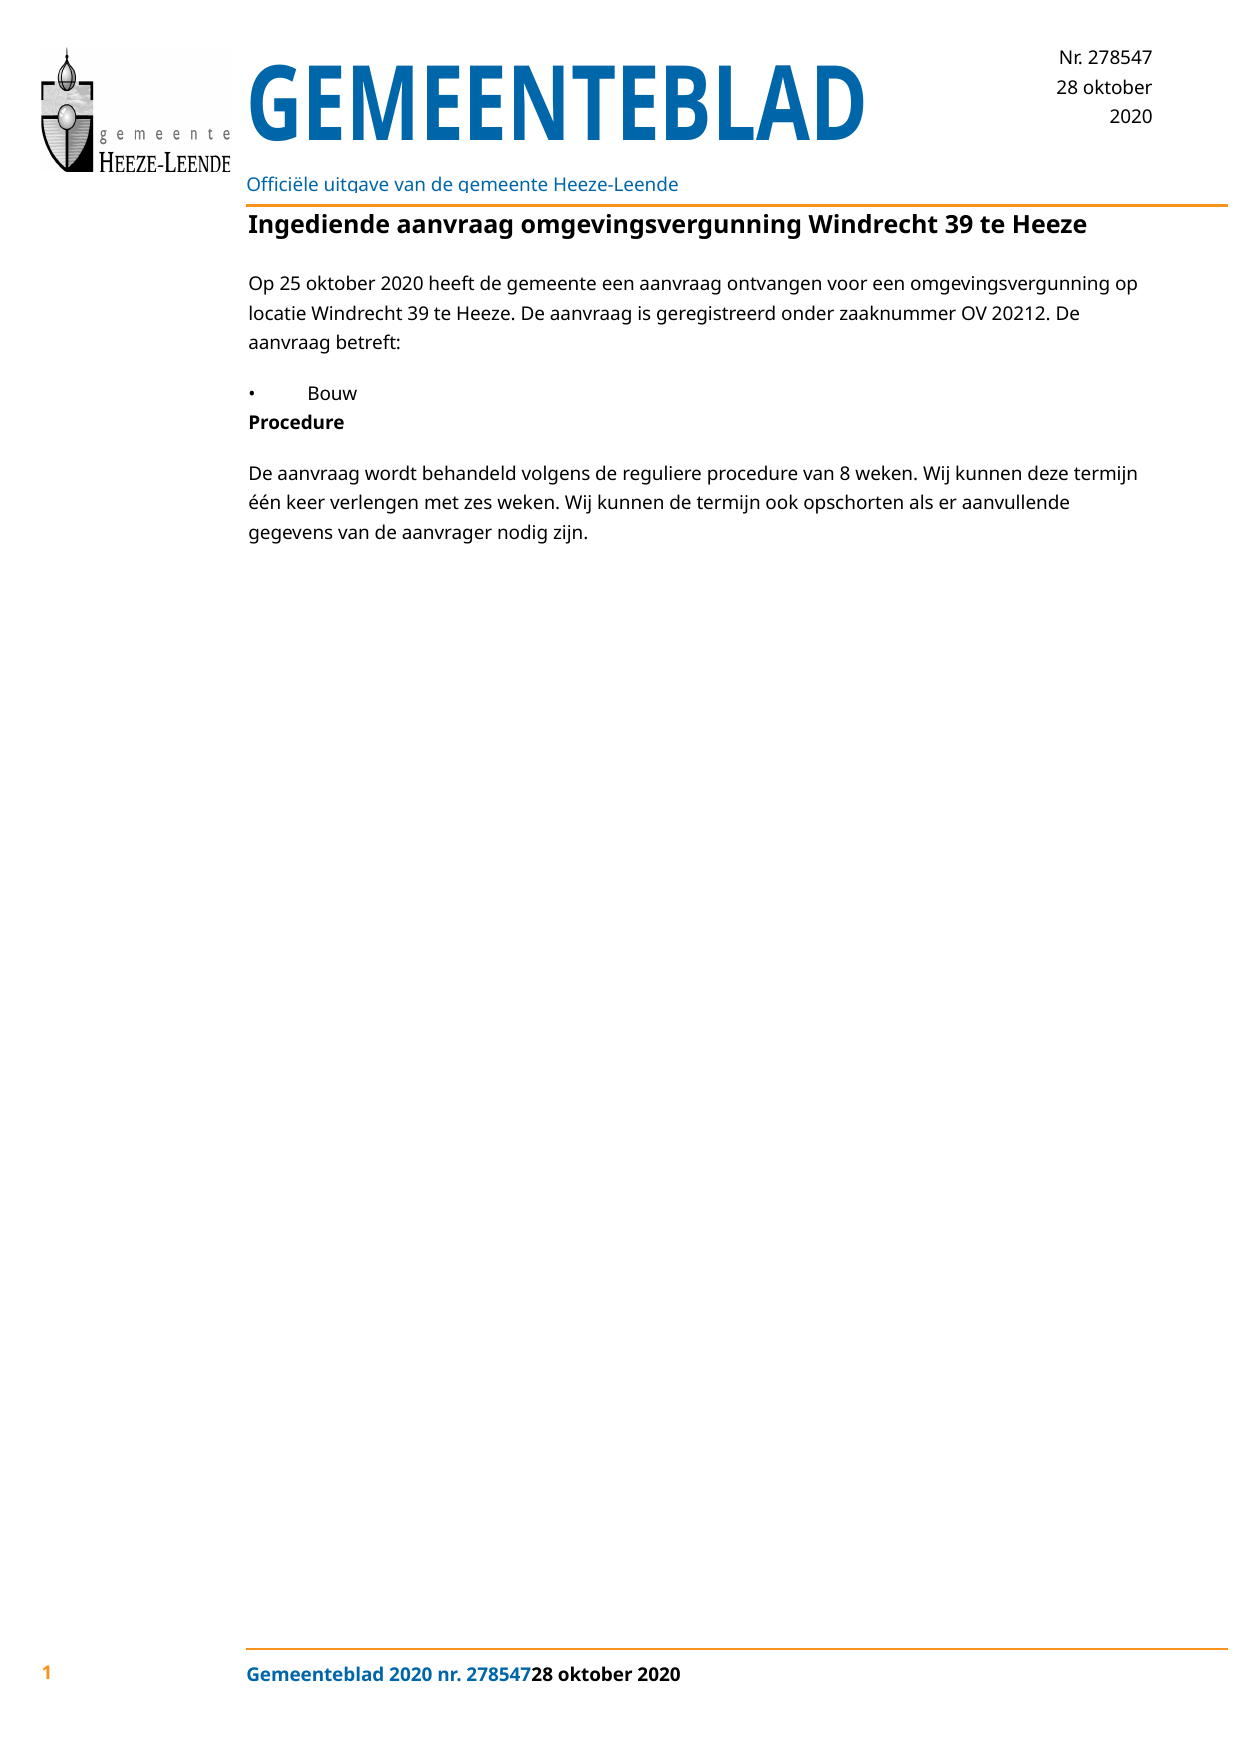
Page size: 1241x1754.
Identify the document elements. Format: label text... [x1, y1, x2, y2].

text Ingediende aanvraag omgevingsvergunning Windrecht 39 te Heeze [248, 207, 1152, 241]
list Bouw [248, 380, 1152, 406]
picture [41, 47, 231, 172]
text Op 25 oktober 2020 heeft de gemeente een aanvraag ontvangen voor een omgevingsvergunning op locatie Windrecht 39 te Heeze. De aanvraag is geregistreerd onder zaaknummer OV 20212. De aanvraag betreft: [248, 270, 1152, 355]
text Procedure [248, 409, 1152, 435]
text De aanvraag wordt behandeld volgens de reguliere procedure van 8 weken. Wij kunnen deze termijn één keer verlengen met zes weken. Wij kunnen de termijn ook opschorten als er aanvullende gegevens van de aanvrager nodig zijn. [248, 460, 1152, 545]
